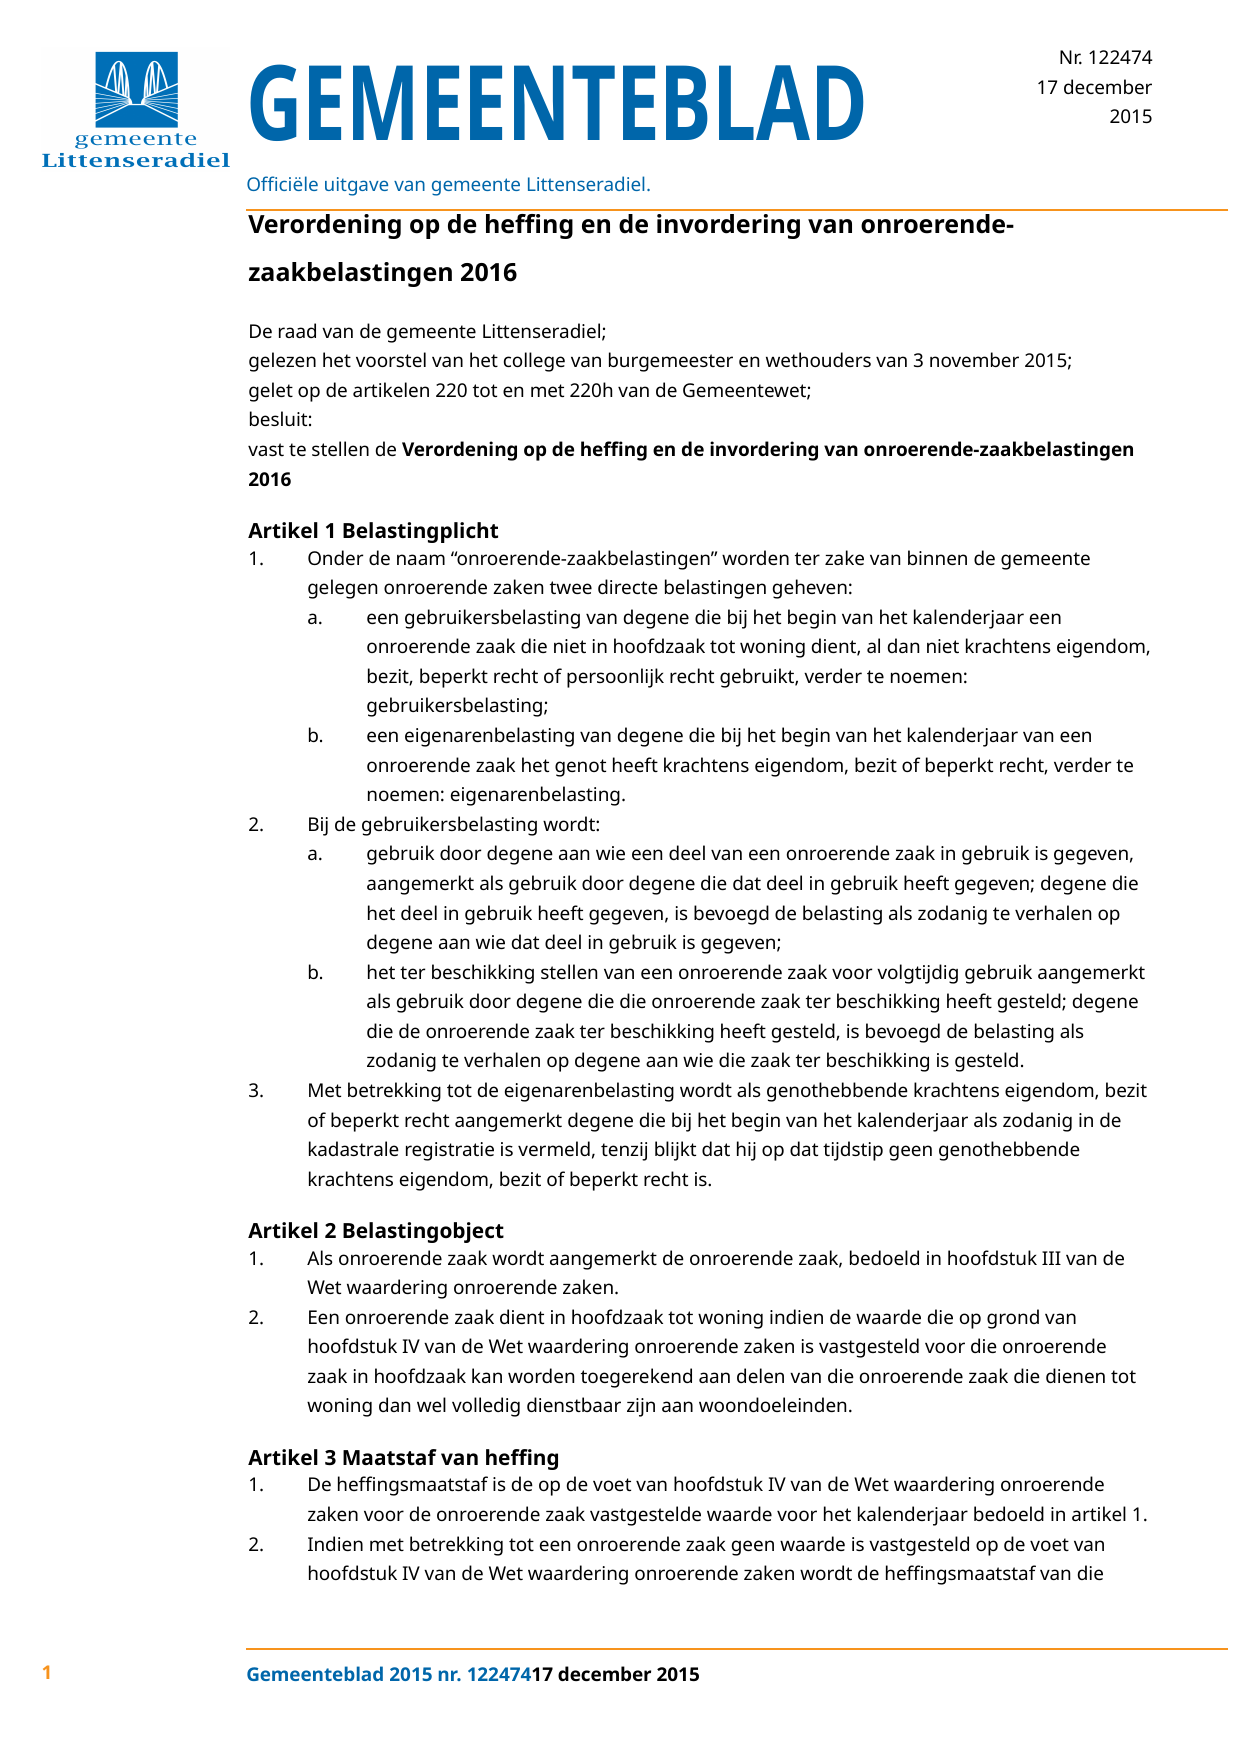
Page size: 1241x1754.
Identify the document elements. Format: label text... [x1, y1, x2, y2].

list Een onroerende zaak dient in hoofdzaak tot woning indien de waarde die op grond van hoofdstuk IV van de Wet waardering onroerende zaken is vastgesteld voor die onroerende zaak in hoofdzaak kan worden toegerekend aan delen van die onroerende zaak die dienen tot woning dan wel volledig dienstbaar zijn aan woondoeleinden. [248, 1304, 1152, 1418]
list een gebruikersbelasting van degene die bij het begin van het kalenderjaar een onroerende zaak die niet in hoofdzaak tot woning dient, al dan niet krachtens eigendom, bezit, beperkt recht of persoonlijk recht gebruikt, verder te noemen: gebruikersbelasting; [307, 604, 1152, 718]
text Artikel 1 Belastingplicht [248, 516, 1152, 545]
list Indien met betrekking tot een onroerende zaak geen waarde is vastgesteld op de voet van hoofdstuk IV van de Wet waardering onroerende zaken wordt de heffingsmaatstaf van die [248, 1531, 1152, 1586]
list het ter beschikking stellen van een onroerende zaak voor volgtijdig gebruik aangemerkt als gebruik door degene die die onroerende zaak ter beschikking heeft gesteld; degene die de onroerende zaak ter beschikking heeft gesteld, is bevoegd de belasting als zodanig te verhalen op degene aan wie die zaak ter beschikking is gesteld. [307, 959, 1152, 1073]
list De heffingsmaatstaf is de op de voet van hoofdstuk IV van de Wet waardering onroerende zaken voor de onroerende zaak vastgestelde waarde voor het kalenderjaar bedoeld in artikel 1. [248, 1472, 1152, 1527]
text Artikel 3 Maatstaf van heffing [248, 1443, 1152, 1472]
text gelezen het voorstel van het college van burgemeester en wethouders van 3 november 2015; [248, 347, 1152, 373]
text De raad van de gemeente Littenseradiel; [248, 318, 1152, 344]
list gebruik door degene aan wie een deel van een onroerende zaak in gebruik is gegeven, aangemerkt als gebruik door degene die dat deel in gebruik heeft gegeven; degene die het deel in gebruik heeft gegeven, is bevoegd de belasting als zodanig te verhalen op degene aan wie dat deel in gebruik is gegeven; [307, 841, 1152, 955]
text vast te stellen de Verordening op de heffing en de invordering van onroerende-zaakbelastingen 2016 [248, 436, 1152, 492]
list Onder de naam “onroerende-zaakbelastingen” worden ter zake van binnen de gemeente gelegen onroerende zaken twee directe belastingen geheven: [248, 545, 1152, 600]
text besluit: [248, 407, 1152, 432]
list Met betrekking tot de eigenarenbelasting wordt als genothebbende krachtens eigendom, bezit of beperkt recht aangemerkt degene die bij het begin van het kalenderjaar als zodanig in de kadastrale registratie is vermeld, tenzij blijkt dat hij op dat tijdstip geen genothebbende krachtens eigendom, bezit of beperkt recht is. [248, 1077, 1152, 1192]
text gelet op de artikelen 220 tot en met 220h van de Gemeentewet; [248, 377, 1152, 403]
text Verordening op de heffing en de invordering van onroerende-zaakbelastingen 2016 [248, 211, 1152, 288]
list Bij de gebruikersbelasting wordt: [248, 811, 1152, 837]
list Als onroerende zaak wordt aangemerkt de onroerende zaak, bedoeld in hoofdstuk III van de Wet waardering onroerende zaken. [248, 1245, 1152, 1300]
picture [41, 47, 231, 172]
text Artikel 2 Belastingobject [248, 1216, 1152, 1245]
list een eigenarenbelasting van degene die bij het begin van het kalenderjaar van een onroerende zaak het genot heeft krachtens eigendom, bezit of beperkt recht, verder te noemen: eigenarenbelasting. [307, 722, 1152, 807]
